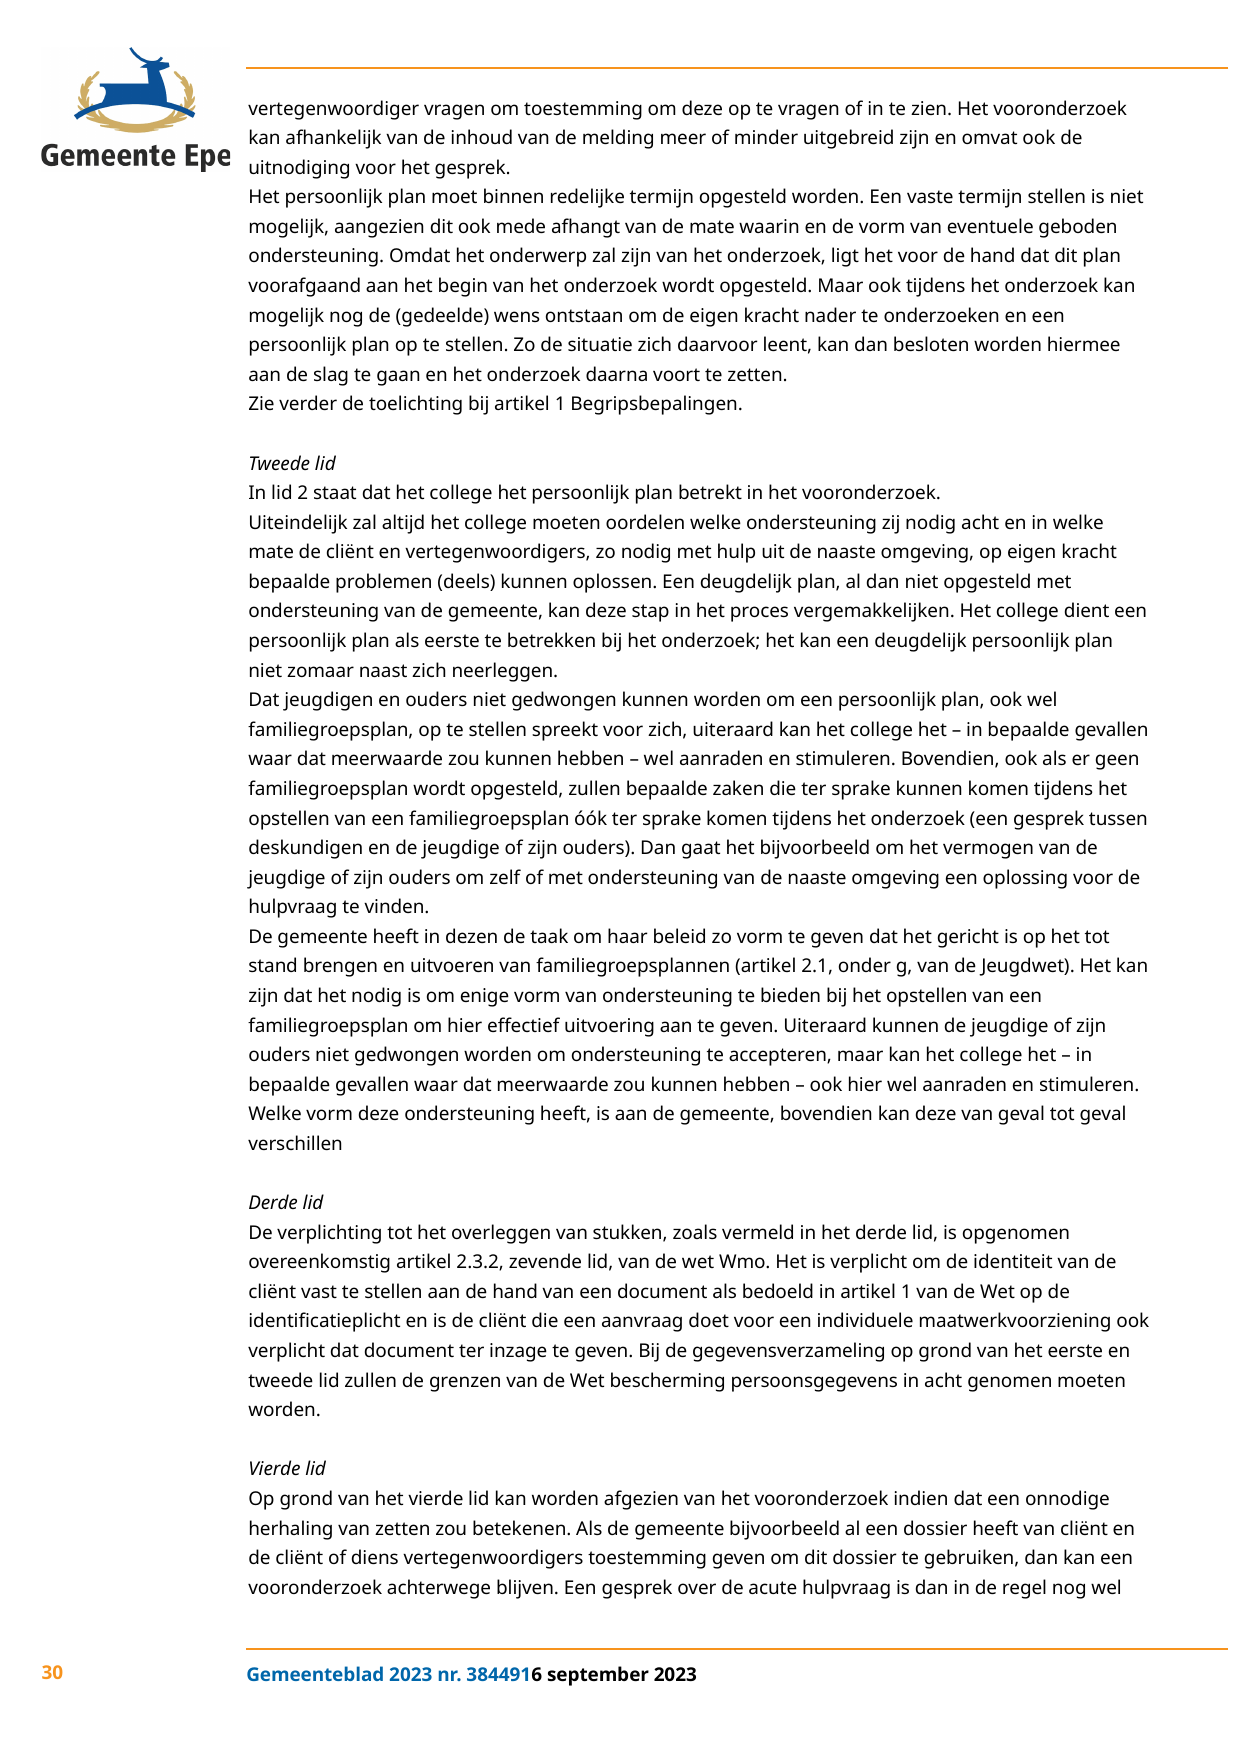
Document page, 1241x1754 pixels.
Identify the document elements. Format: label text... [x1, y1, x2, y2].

text Derde lid [248, 1189, 1152, 1215]
picture [41, 47, 231, 172]
text Uiteindelijk zal altijd het college moeten oordelen welke ondersteuning zij nodig acht en in welke mate de cliënt en vertegenwoordigers, zo nodig met hulp uit de naaste omgeving, op eigen kracht bepaalde problemen (deels) kunnen oplossen. Een deugdelijk plan, al dan niet opgesteld met ondersteuning van de gemeente, kan deze stap in het proces vergemakkelijken. Het college dient een persoonlijk plan als eerste te betrekken bij het onderzoek; het kan een deugdelijk persoonlijk plan niet zomaar naast zich neerleggen. [248, 509, 1152, 683]
text vertegenwoordiger vragen om toestemming om deze op te vragen of in te zien. Het vooronderzoek kan afhankelijk van de inhoud van de melding meer of minder uitgebreid zijn en omvat ook de uitnodiging voor het gesprek. [248, 95, 1152, 180]
text De verplichting tot het overleggen van stukken, zoals vermeld in het derde lid, is opgenomen overeenkomstig artikel 2.3.2, zevende lid, van de wet Wmo. Het is verplicht om de identiteit van de cliënt vast te stellen aan de hand van een document als bedoeld in artikel 1 van de Wet op de identificatieplicht en is de cliënt die een aanvraag doet voor een individuele maatwerkvoorziening ook verplicht dat document ter inzage te geven. Bij de gegevensverzameling op grond van het eerste en tweede lid zullen de grenzen van de Wet bescherming persoonsgegevens in acht genomen moeten worden. [248, 1219, 1152, 1422]
text Het persoonlijk plan moet binnen redelijke termijn opgesteld worden. Een vaste termijn stellen is niet mogelijk, aangezien dit ook mede afhangt van de mate waarin en de vorm van eventuele geboden ondersteuning. Omdat het onderwerp zal zijn van het onderzoek, ligt het voor de hand dat dit plan voorafgaand aan het begin van het onderzoek wordt opgesteld. Maar ook tijdens het onderzoek kan mogelijk nog de (gedeelde) wens ontstaan om de eigen kracht nader te onderzoeken en een persoonlijk plan op te stellen. Zo de situatie zich daarvoor leent, kan dan besloten worden hiermee aan de slag te gaan en het onderzoek daarna voort te zetten. [248, 183, 1152, 387]
text Dat jeugdigen en ouders niet gedwongen kunnen worden om een persoonlijk plan, ook wel familiegroepsplan, op te stellen spreekt voor zich, uiteraard kan het college het – in bepaalde gevallen waar dat meerwaarde zou kunnen hebben – wel aanraden en stimuleren. Bovendien, ook als er geen familiegroepsplan wordt opgesteld, zullen bepaalde zaken die ter sprake kunnen komen tijdens het opstellen van een familiegroepsplan óók ter sprake komen tijdens het onderzoek (een gesprek tussen deskundigen en de jeugdige of zijn ouders). Dan gaat het bijvoorbeeld om het vermogen van de jeugdige of zijn ouders om zelf of met ondersteuning van de naaste omgeving een oplossing voor de hulpvraag te vinden. [248, 686, 1152, 919]
text De gemeente heeft in dezen de taak om haar beleid zo vorm te geven dat het gericht is op het tot stand brengen en uitvoeren van familiegroepsplannen (artikel 2.1, onder g, van de Jeugdwet). Het kan zijn dat het nodig is om enige vorm van ondersteuning te bieden bij het opstellen van een familiegroepsplan om hier effectief uitvoering aan te geven. Uiteraard kunnen de jeugdige of zijn ouders niet gedwongen worden om ondersteuning te accepteren, maar kan het college het – in bepaalde gevallen waar dat meerwaarde zou kunnen hebben – ook hier wel aanraden en stimuleren. Welke vorm deze ondersteuning heeft, is aan de gemeente, bovendien kan deze van geval tot geval verschillen [248, 923, 1152, 1156]
text Vierde lid [248, 1456, 1152, 1481]
text Zie verder de toelichting bij artikel 1 Begripsbepalingen. [248, 391, 1152, 416]
text Tweede lid [248, 450, 1152, 476]
text In lid 2 staat dat het college het persoonlijk plan betrekt in het vooronderzoek. [248, 479, 1152, 505]
text Op grond van het vierde lid kan worden afgezien van het vooronderzoek indien dat een onnodige herhaling van zetten zou betekenen. Als de gemeente bijvoorbeeld al een dossier heeft van cliënt en de cliënt of diens vertegenwoordigers toestemming geven om dit dossier te gebruiken, dan kan een vooronderzoek achterwege blijven. Een gesprek over de acute hulpvraag is dan in de regel nog wel [248, 1485, 1152, 1600]
